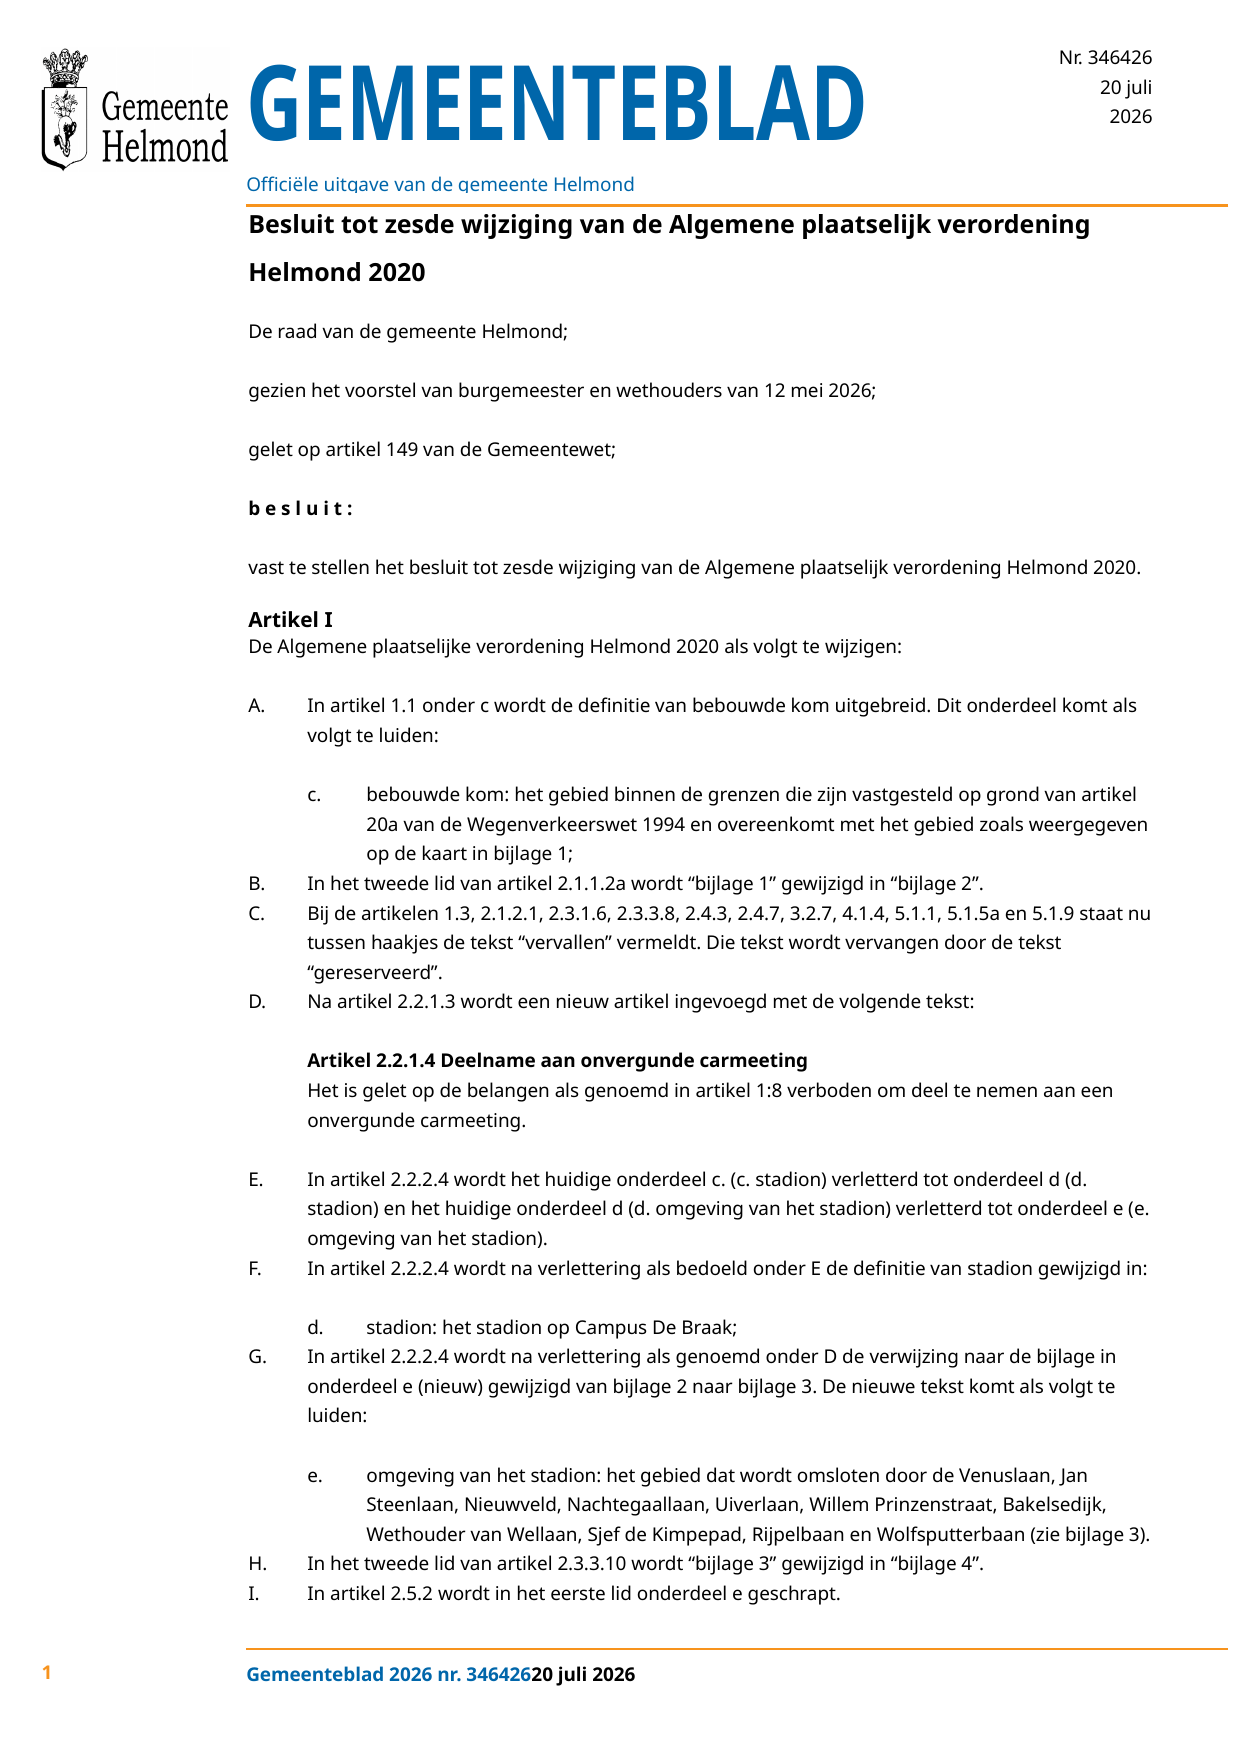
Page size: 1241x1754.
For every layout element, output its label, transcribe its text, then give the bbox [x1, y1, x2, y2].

text Artikel I [248, 605, 1152, 633]
text Besluit tot zesde wijziging van de Algemene plaatselijk verordening Helmond 2020 [248, 207, 1152, 288]
text gelet op artikel 149 van de Gemeentewet; [248, 436, 1152, 462]
list Het is gelet op de belangen als genoemd in artikel 1:8 verboden om deel te nemen aan een onvergunde carmeeting. [248, 1077, 1152, 1132]
text gezien het voorstel van burgemeester en wethouders van 12 mei 2026; [248, 377, 1152, 403]
list In het tweede lid van artikel 2.3.3.10 wordt “bijlage 3” gewijzigd in “bijlage 4”. [248, 1551, 1152, 1576]
list In artikel 2.2.2.4 wordt na verlettering als bedoeld onder E de definitie van stadion gewijzigd in: [248, 1255, 1152, 1280]
list stadion: het stadion op Campus De Braak; [307, 1314, 1152, 1339]
list In artikel 1.1 onder c wordt de definitie van bebouwde kom uitgebreid. Dit onderdeel komt als volgt te luiden: [248, 693, 1152, 748]
list In artikel 2.5.2 wordt in het eerste lid onderdeel e geschrapt. [248, 1580, 1152, 1606]
list omgeving van het stadion: het gebied dat wordt omsloten door de Venuslaan, Jan Steenlaan, Nieuwveld, Nachtegaallaan, Uiverlaan, Willem Prinzenstraat, Bakelsedijk, Wethouder van Wellaan, Sjef de Kimpepad, Rijpelbaan en Wolfsputterbaan (zie bijlage 3). [307, 1462, 1152, 1547]
text b e s l u i t : [248, 495, 1152, 521]
list Bij de artikelen 1.3, 2.1.2.1, 2.3.1.6, 2.3.3.8, 2.4.3, 2.4.7, 3.2.7, 4.1.4, 5.1.1, 5.1.5a en 5.1.9 staat nu tussen haakjes de tekst “vervallen” vermeldt. Die tekst wordt vervangen door de tekst “gereserveerd”. [248, 900, 1152, 984]
list In het tweede lid van artikel 2.1.1.2a wordt “bijlage 1” gewijzigd in “bijlage 2”. [248, 870, 1152, 896]
list In artikel 2.2.2.4 wordt het huidige onderdeel c. (c. stadion) verletterd tot onderdeel d (d. stadion) en het huidige onderdeel d (d. omgeving van het stadion) verletterd tot onderdeel e (e. omgeving van het stadion). [248, 1166, 1152, 1251]
text vast te stellen het besluit tot zesde wijziging van de Algemene plaatselijk verordening Helmond 2020. [248, 554, 1152, 580]
text De Algemene plaatselijke verordening Helmond 2020 als volgt te wijzigen: [248, 633, 1152, 659]
picture [41, 47, 231, 172]
list Artikel 2.2.1.4 Deelname aan onvergunde carmeeting [248, 1048, 1152, 1073]
text De raad van de gemeente Helmond; [248, 318, 1152, 344]
list In artikel 2.2.2.4 wordt na verlettering als genoemd onder D de verwijzing naar de bijlage in onderdeel e (nieuw) gewijzigd van bijlage 2 naar bijlage 3. De nieuwe tekst komt als volgt te luiden: [248, 1343, 1152, 1428]
list bebouwde kom: het gebied binnen de grenzen die zijn vastgesteld op grond van artikel 20a van de Wegenverkeerswet 1994 en overeenkomt met het gebied zoals weergegeven op de kaart in bijlage 1; [307, 781, 1152, 866]
list Na artikel 2.2.1.3 wordt een nieuw artikel ingevoegd met de volgende tekst: [248, 988, 1152, 1014]
